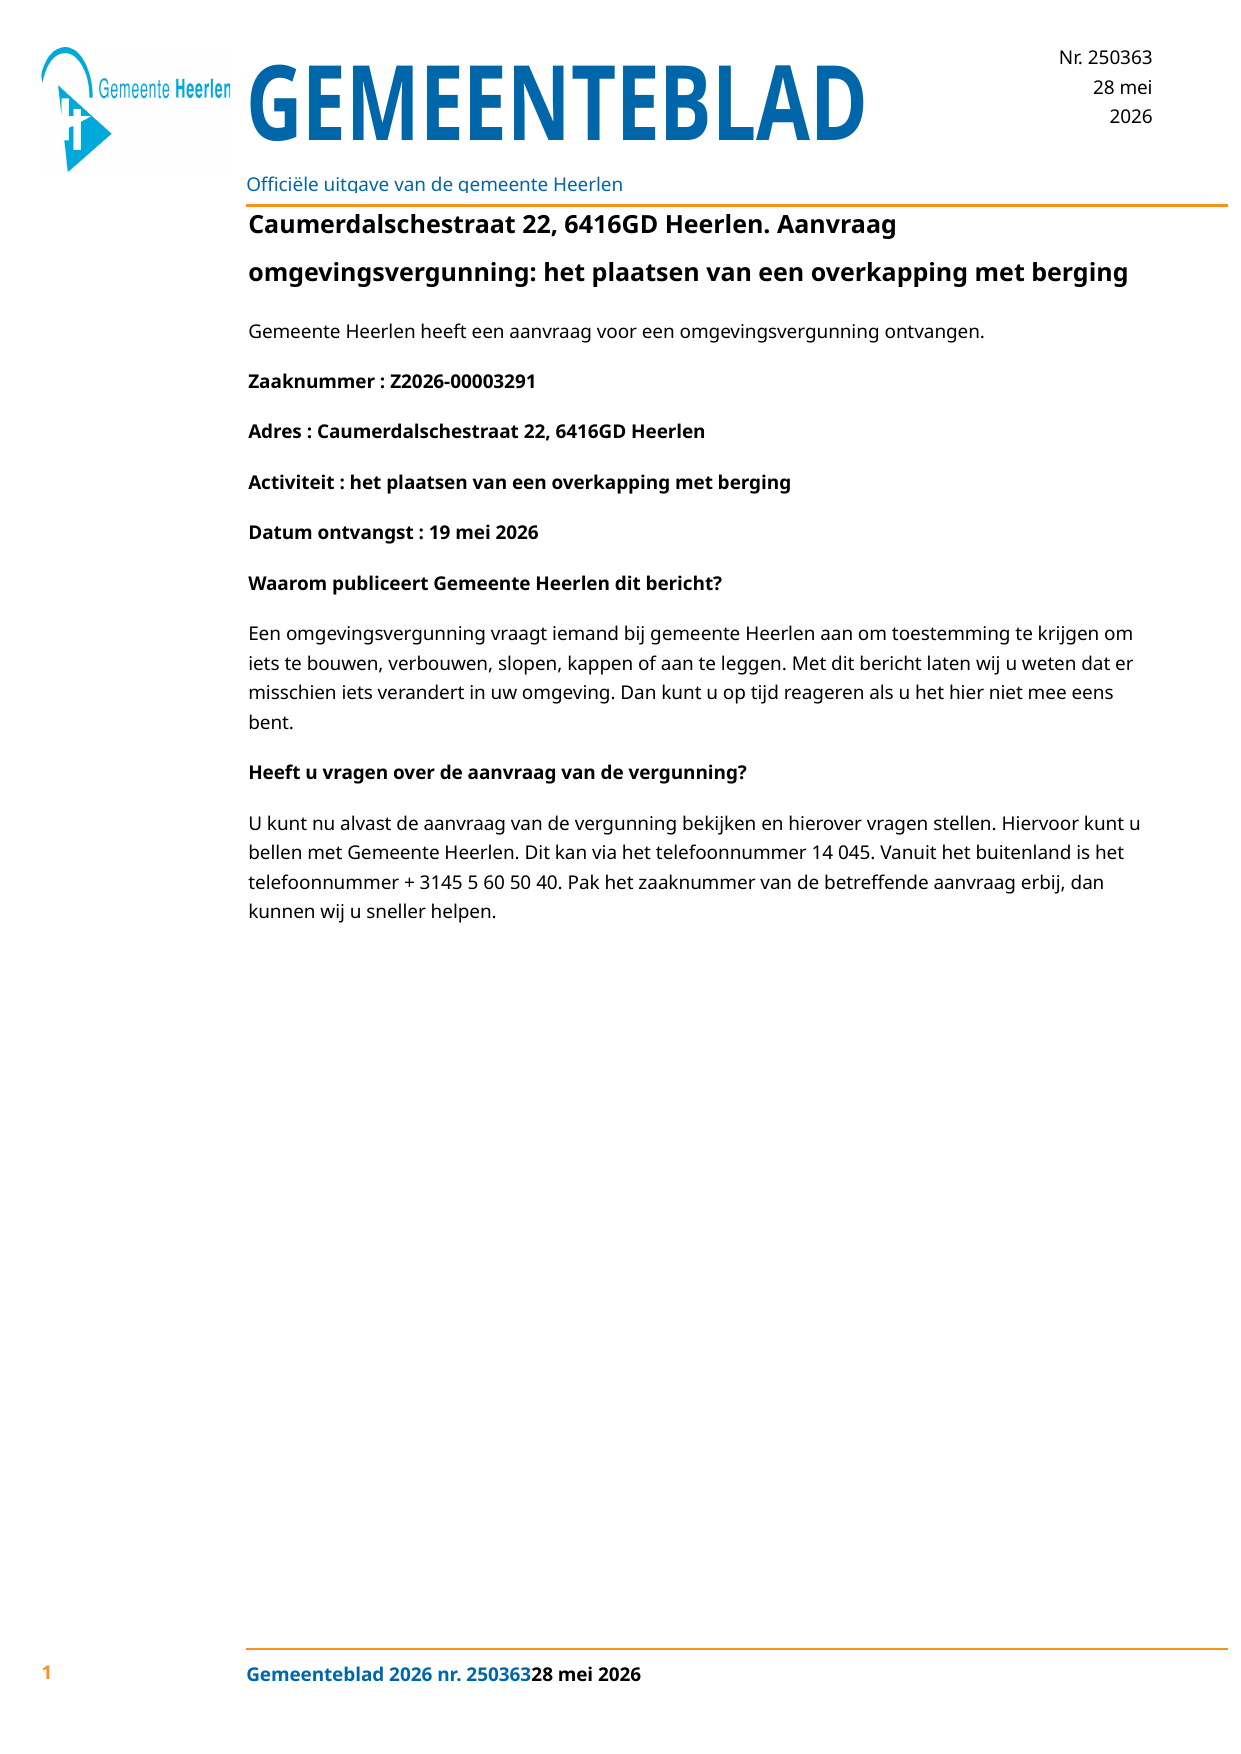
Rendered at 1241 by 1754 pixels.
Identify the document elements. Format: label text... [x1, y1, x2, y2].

picture [41, 47, 231, 172]
picture [41, 47, 59, 70]
text Heeft u vragen over de aanvraag van de vergunning? [248, 759, 1152, 785]
text Datum ontvangst : 19 mei 2026 [248, 519, 1152, 545]
text Een omgevingsvergunning vraagt iemand bij gemeente Heerlen aan om toestemming te krijgen om iets te bouwen, verbouwen, slopen, kappen of aan te leggen. Met dit bericht laten wij u weten dat er misschien iets verandert in uw omgeving. Dan kunt u op tijd reageren als u het hier niet mee eens bent. [248, 620, 1152, 735]
text U kunt nu alvast de aanvraag van de vergunning bekijken en hierover vragen stellen. Hiervoor kunt u bellen met Gemeente Heerlen. Dit kan via het telefoonnummer 14 045. Vanuit het buitenland is het telefoonnummer + 3145 5 60 50 40. Pak het zaaknummer van de betreffende aanvraag erbij, dan kunnen wij u sneller helpen. [248, 810, 1152, 924]
text Zaaknummer : Z2026-00003291 [248, 368, 1152, 394]
text Caumerdalschestraat 22, 6416GD Heerlen. Aanvraag omgevingsvergunning: het plaatsen van een overkapping met berging [248, 207, 1152, 288]
text Adres : Caumerdalschestraat 22, 6416GD Heerlen [248, 419, 1152, 444]
text Gemeente Heerlen heeft een aanvraag voor een omgevingsvergunning ontvangen. [248, 318, 1152, 344]
text Activiteit : het plaatsen van een overkapping met berging [248, 469, 1152, 495]
text Waarom publiceert Gemeente Heerlen dit bericht? [248, 570, 1152, 596]
